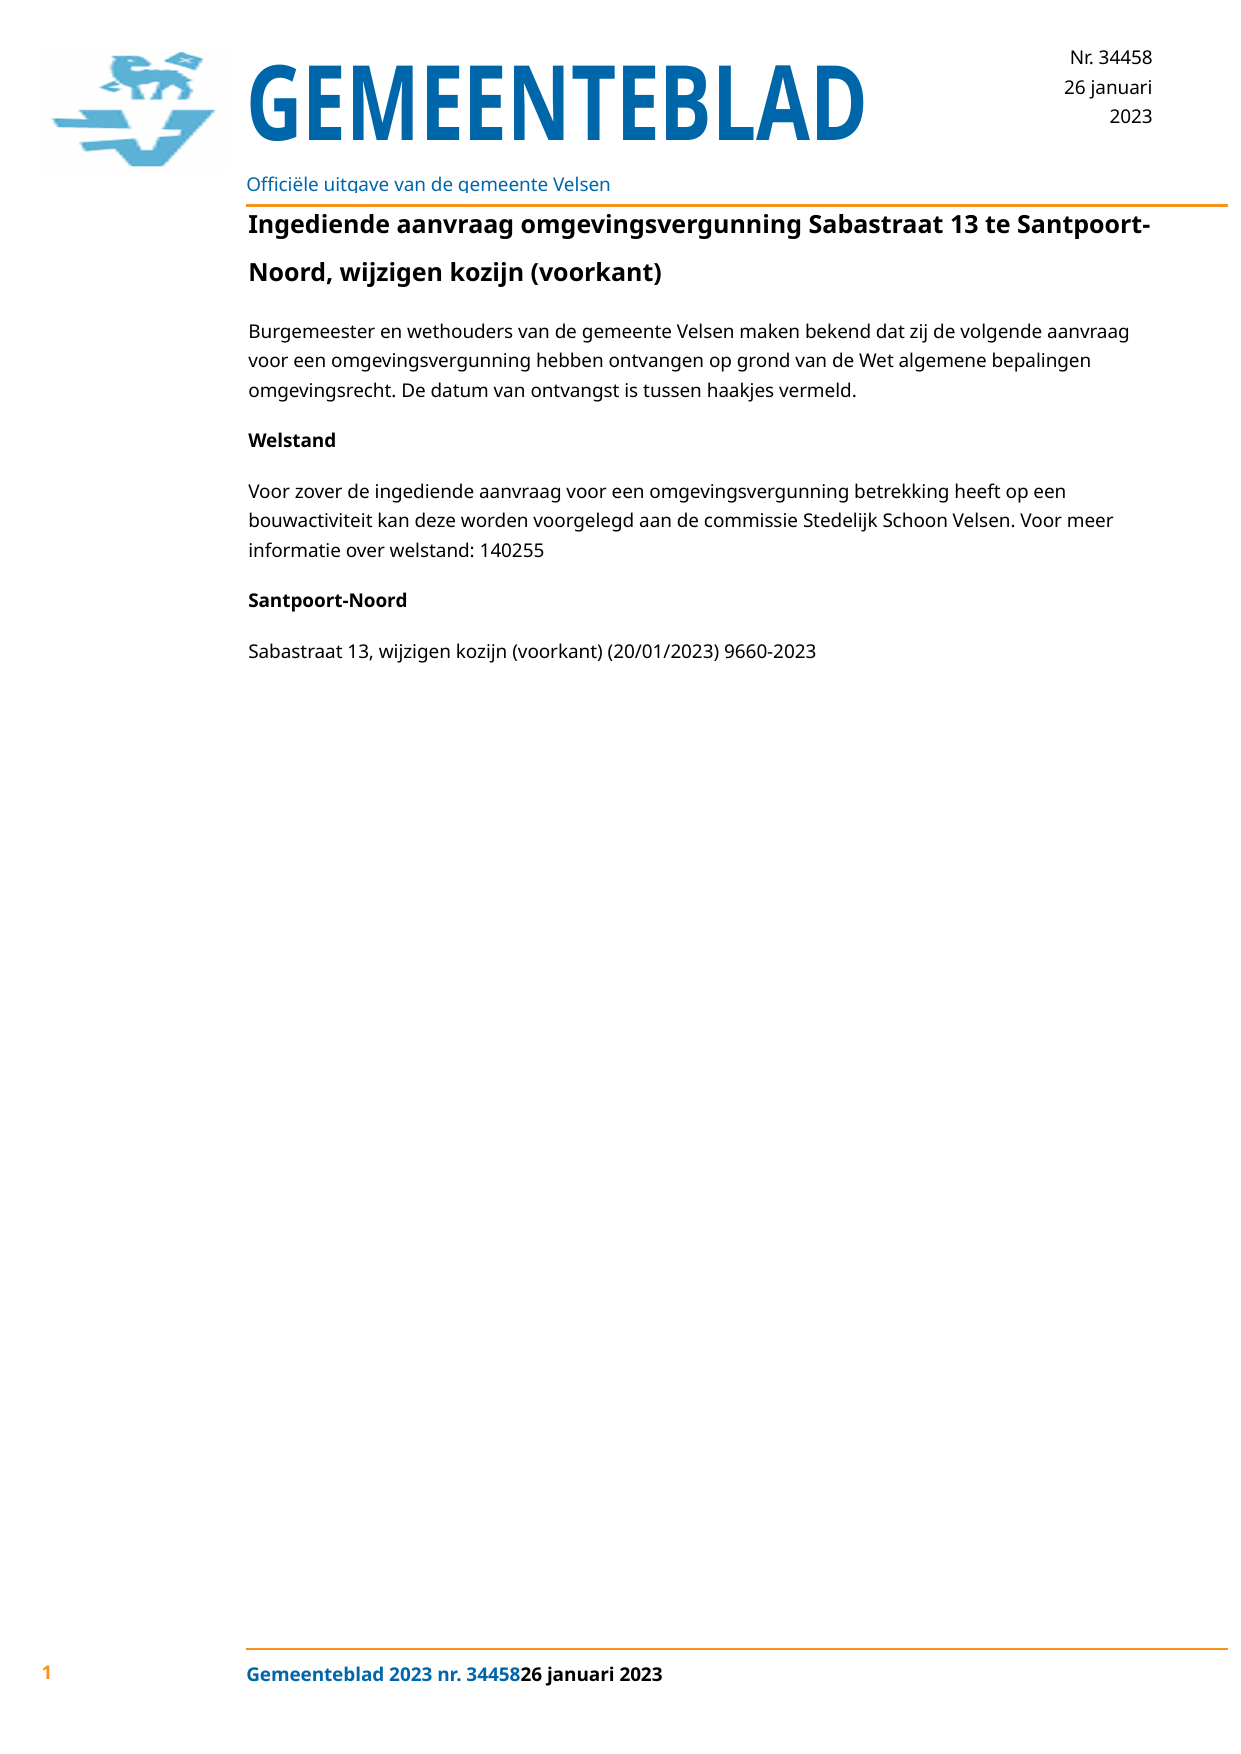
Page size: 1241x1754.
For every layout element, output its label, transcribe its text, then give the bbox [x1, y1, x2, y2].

picture [41, 47, 231, 172]
text Burgemeester en wethouders van de gemeente Velsen maken bekend dat zij de volgende aanvraag voor een omgevingsvergunning hebben ontvangen op grond van de Wet algemene bepalingen omgevingsrecht. De datum van ontvangst is tussen haakjes vermeld. [248, 318, 1152, 403]
text Sabastraat 13, wijzigen kozijn (voorkant) (20/01/2023) 9660-2023 [248, 638, 1152, 664]
text Voor zover de ingediende aanvraag voor een omgevingsvergunning betrekking heeft op een bouwactiviteit kan deze worden voorgelegd aan de commissie Stedelijk Schoon Velsen. Voor meer informatie over welstand: 140255 [248, 478, 1152, 563]
text Santpoort-Noord [248, 587, 1152, 613]
text Welstand [248, 427, 1152, 453]
text Ingediende aanvraag omgevingsvergunning Sabastraat 13 te Santpoort-Noord, wijzigen kozijn (voorkant) [248, 207, 1152, 288]
